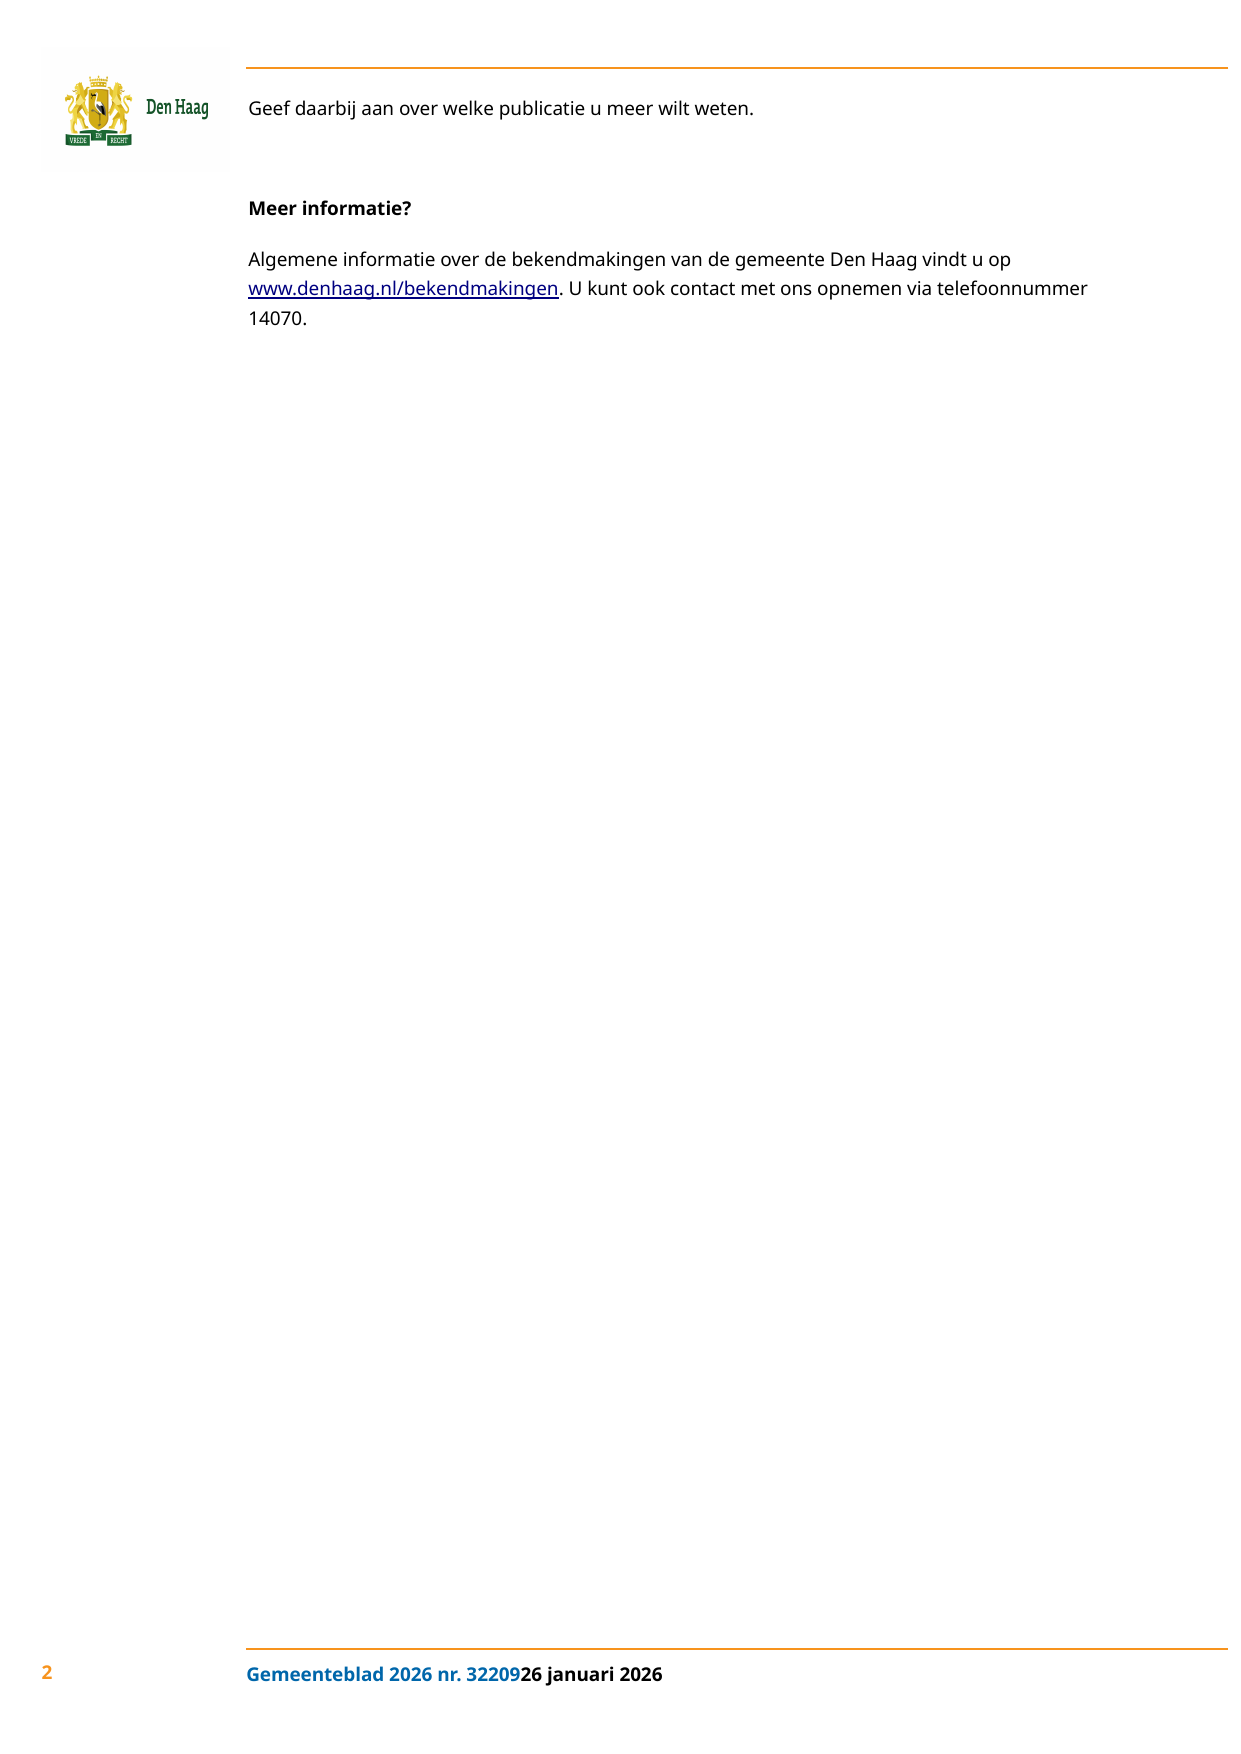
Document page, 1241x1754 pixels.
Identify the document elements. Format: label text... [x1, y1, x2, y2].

picture [41, 47, 231, 172]
text Geef daarbij aan over welke publicatie u meer wilt weten. [248, 95, 1152, 121]
text Meer informatie? [248, 196, 1152, 221]
text Algemene informatie over de bekendmakingen van de gemeente Den Haag vindt u op www.denhaag.nl/bekendmakingen. U kunt ook contact met ons opnemen via telefoonnummer 14070. [248, 246, 1152, 331]
